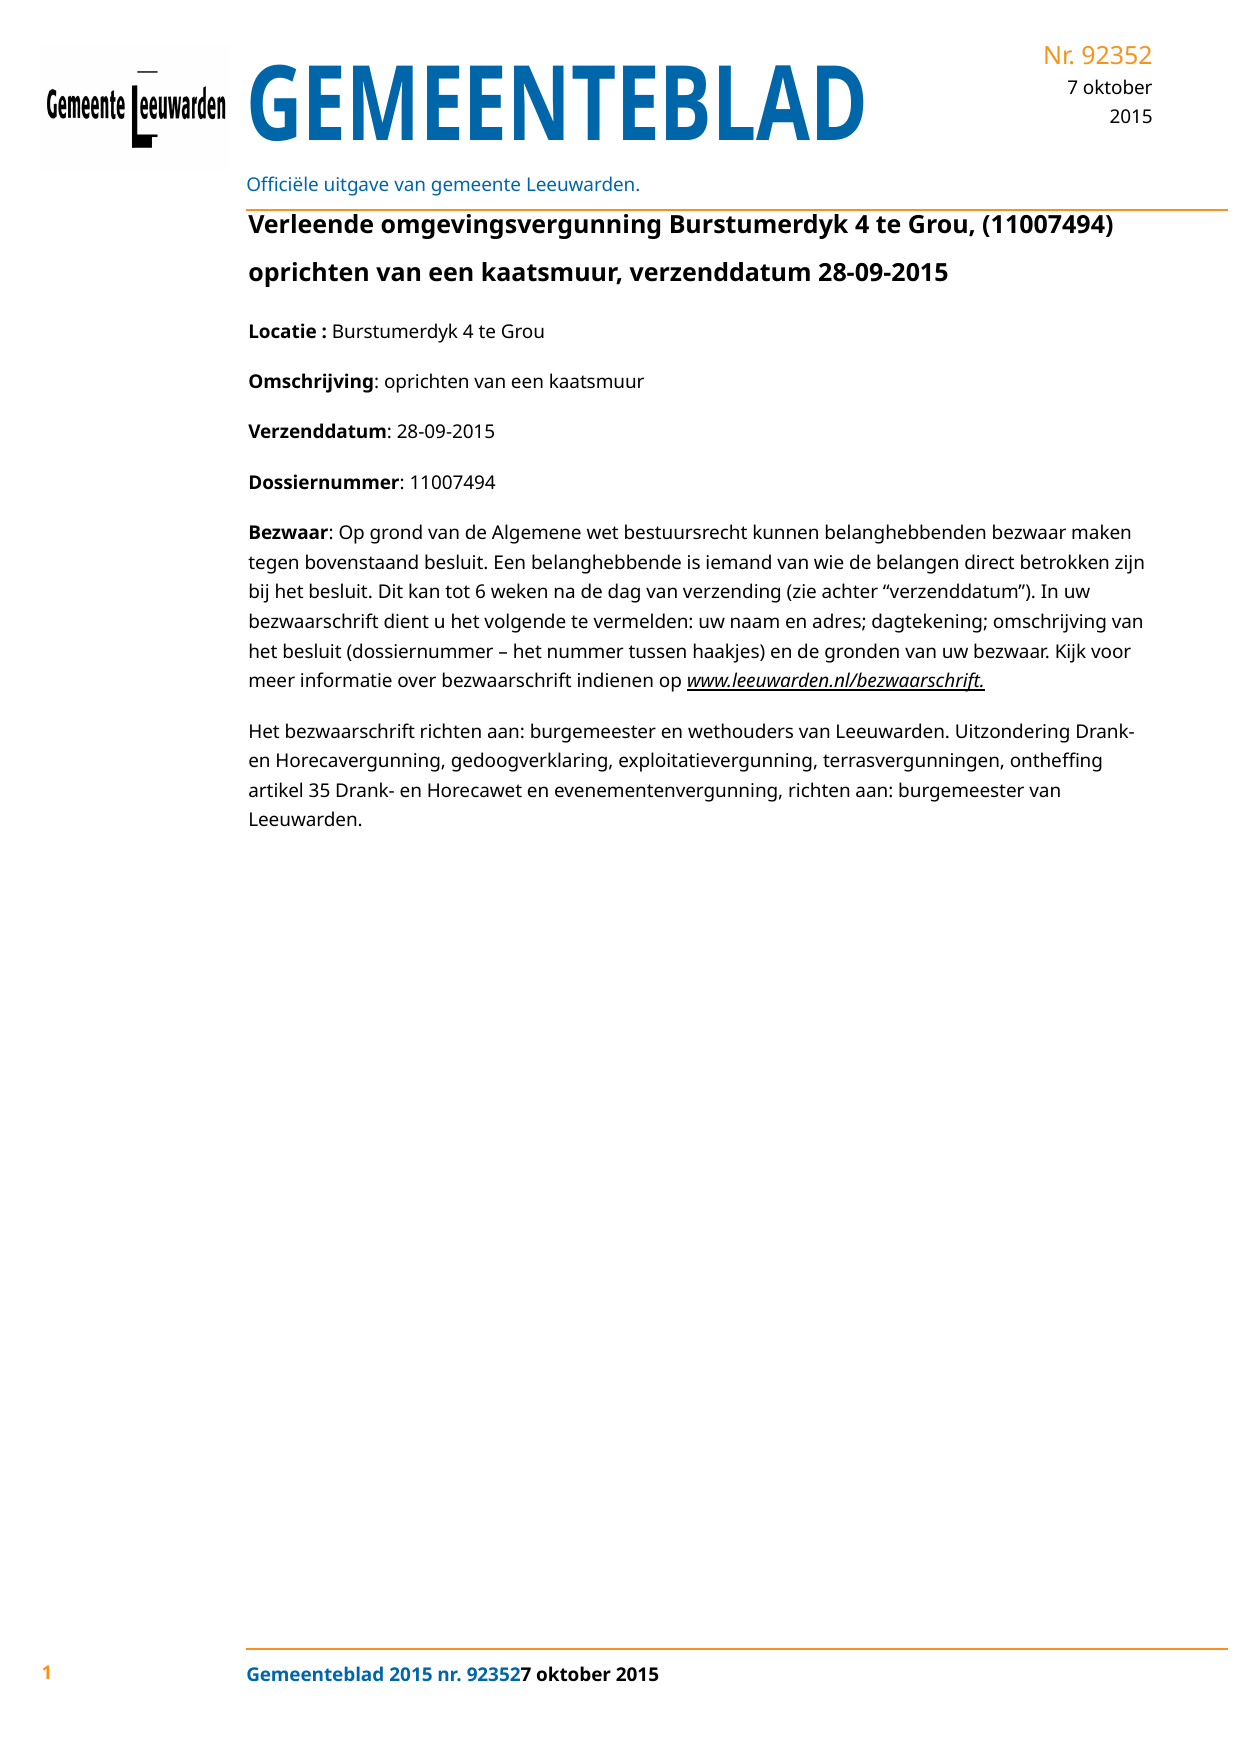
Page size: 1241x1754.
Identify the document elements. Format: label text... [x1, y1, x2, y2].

text Bezwaar: Op grond van de Algemene wet bestuursrecht kunnen belanghebbenden bezwaar maken tegen bovenstaand besluit. Een belanghebbende is iemand van wie de belangen direct betrokken zijn bij het besluit. Dit kan tot 6 weken na de dag van verzending (zie achter “verzenddatum”). In uw bezwaarschrift dient u het volgende te vermelden: uw naam en adres; dagtekening; omschrijving van het besluit (dossiernummer – het nummer tussen haakjes) en de gronden van uw bezwaar. Kijk voor meer informatie over bezwaarschrift indienen op www.leeuwarden.nl/bezwaarschrift. [248, 519, 1152, 693]
text Verzenddatum: 28-09-2015 [248, 419, 1152, 444]
picture [41, 47, 231, 172]
text Verleende omgevingsvergunning Burstumerdyk 4 te Grou, (11007494) oprichten van een kaatsmuur, verzenddatum 28-09-2015 [248, 211, 1152, 288]
text Omschrijving: oprichten van een kaatsmuur [248, 368, 1152, 394]
text Het bezwaarschrift richten aan: burgemeester en wethouders van Leeuwarden. Uitzondering Drank- en Horecavergunning, gedoogverklaring, exploitatievergunning, terrasvergunningen, ontheffing artikel 35 Drank- en Horecawet en evenementenvergunning, richten aan: burgemeester van Leeuwarden. [248, 718, 1152, 832]
text Locatie : Burstumerdyk 4 te Grou [248, 318, 1152, 344]
text Dossiernummer: 11007494 [248, 469, 1152, 495]
